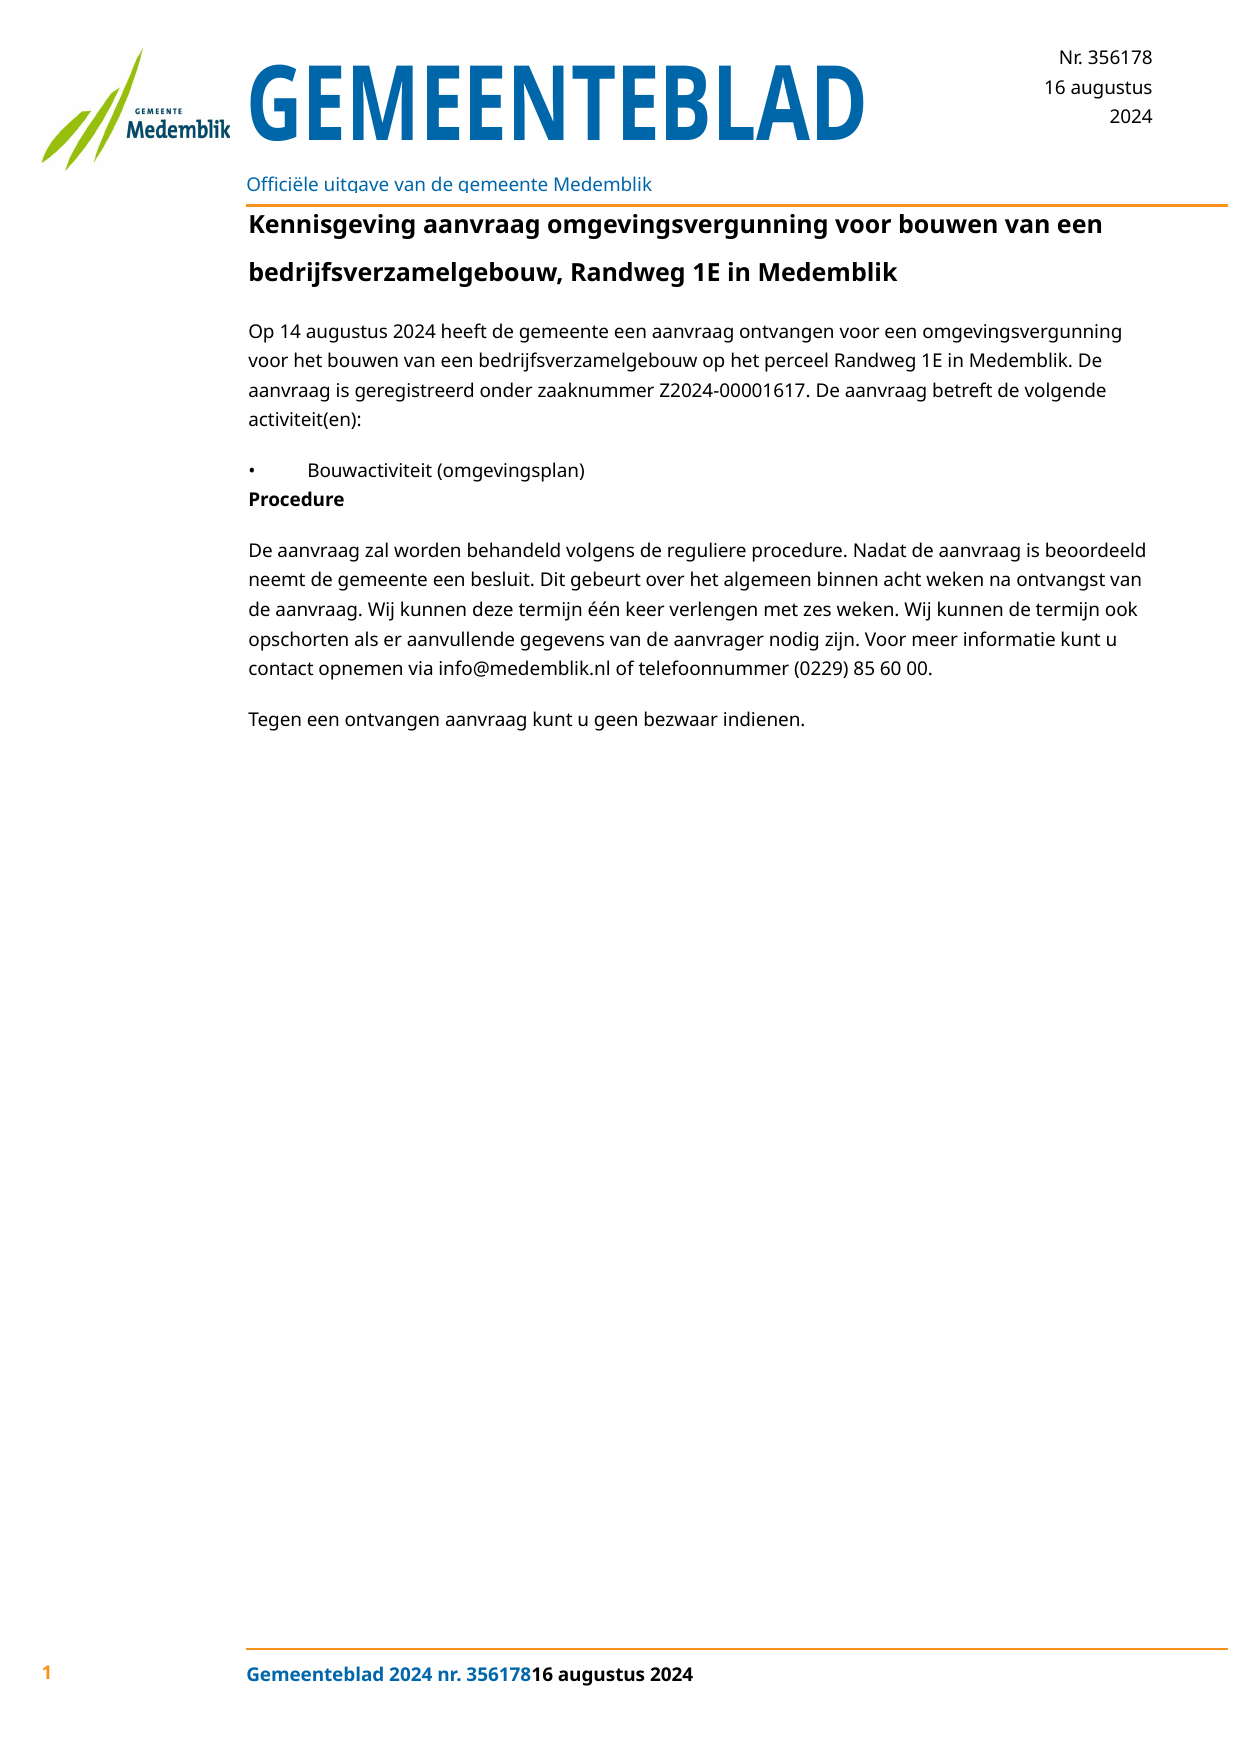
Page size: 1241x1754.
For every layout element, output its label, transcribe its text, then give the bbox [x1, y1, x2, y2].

text Kennisgeving aanvraag omgevingsvergunning voor bouwen van een bedrijfsverzamelgebouw, Randweg 1E in Medemblik [248, 207, 1152, 288]
list Bouwactiviteit (omgevingsplan) [248, 457, 1152, 483]
picture [41, 47, 231, 172]
text Op 14 augustus 2024 heeft de gemeente een aanvraag ontvangen voor een omgevingsvergunning voor het bouwen van een bedrijfsverzamelgebouw op het perceel Randweg 1E in Medemblik. De aanvraag is geregistreerd onder zaaknummer Z2024-00001617. De aanvraag betreft de volgende activiteit(en): [248, 318, 1152, 432]
text Procedure [248, 487, 1152, 512]
text De aanvraag zal worden behandeld volgens de reguliere procedure. Nadat de aanvraag is beoordeeld neemt de gemeente een besluit. Dit gebeurt over het algemeen binnen acht weken na ontvangst van de aanvraag. Wij kunnen deze termijn één keer verlengen met zes weken. Wij kunnen de termijn ook opschorten als er aanvullende gegevens van de aanvrager nodig zijn. Voor meer informatie kunt u contact opnemen via info@medemblik.nl of telefoonnummer (0229) 85 60 00. [248, 537, 1152, 681]
text Tegen een ontvangen aanvraag kunt u geen bezwaar indienen. [248, 706, 1152, 732]
